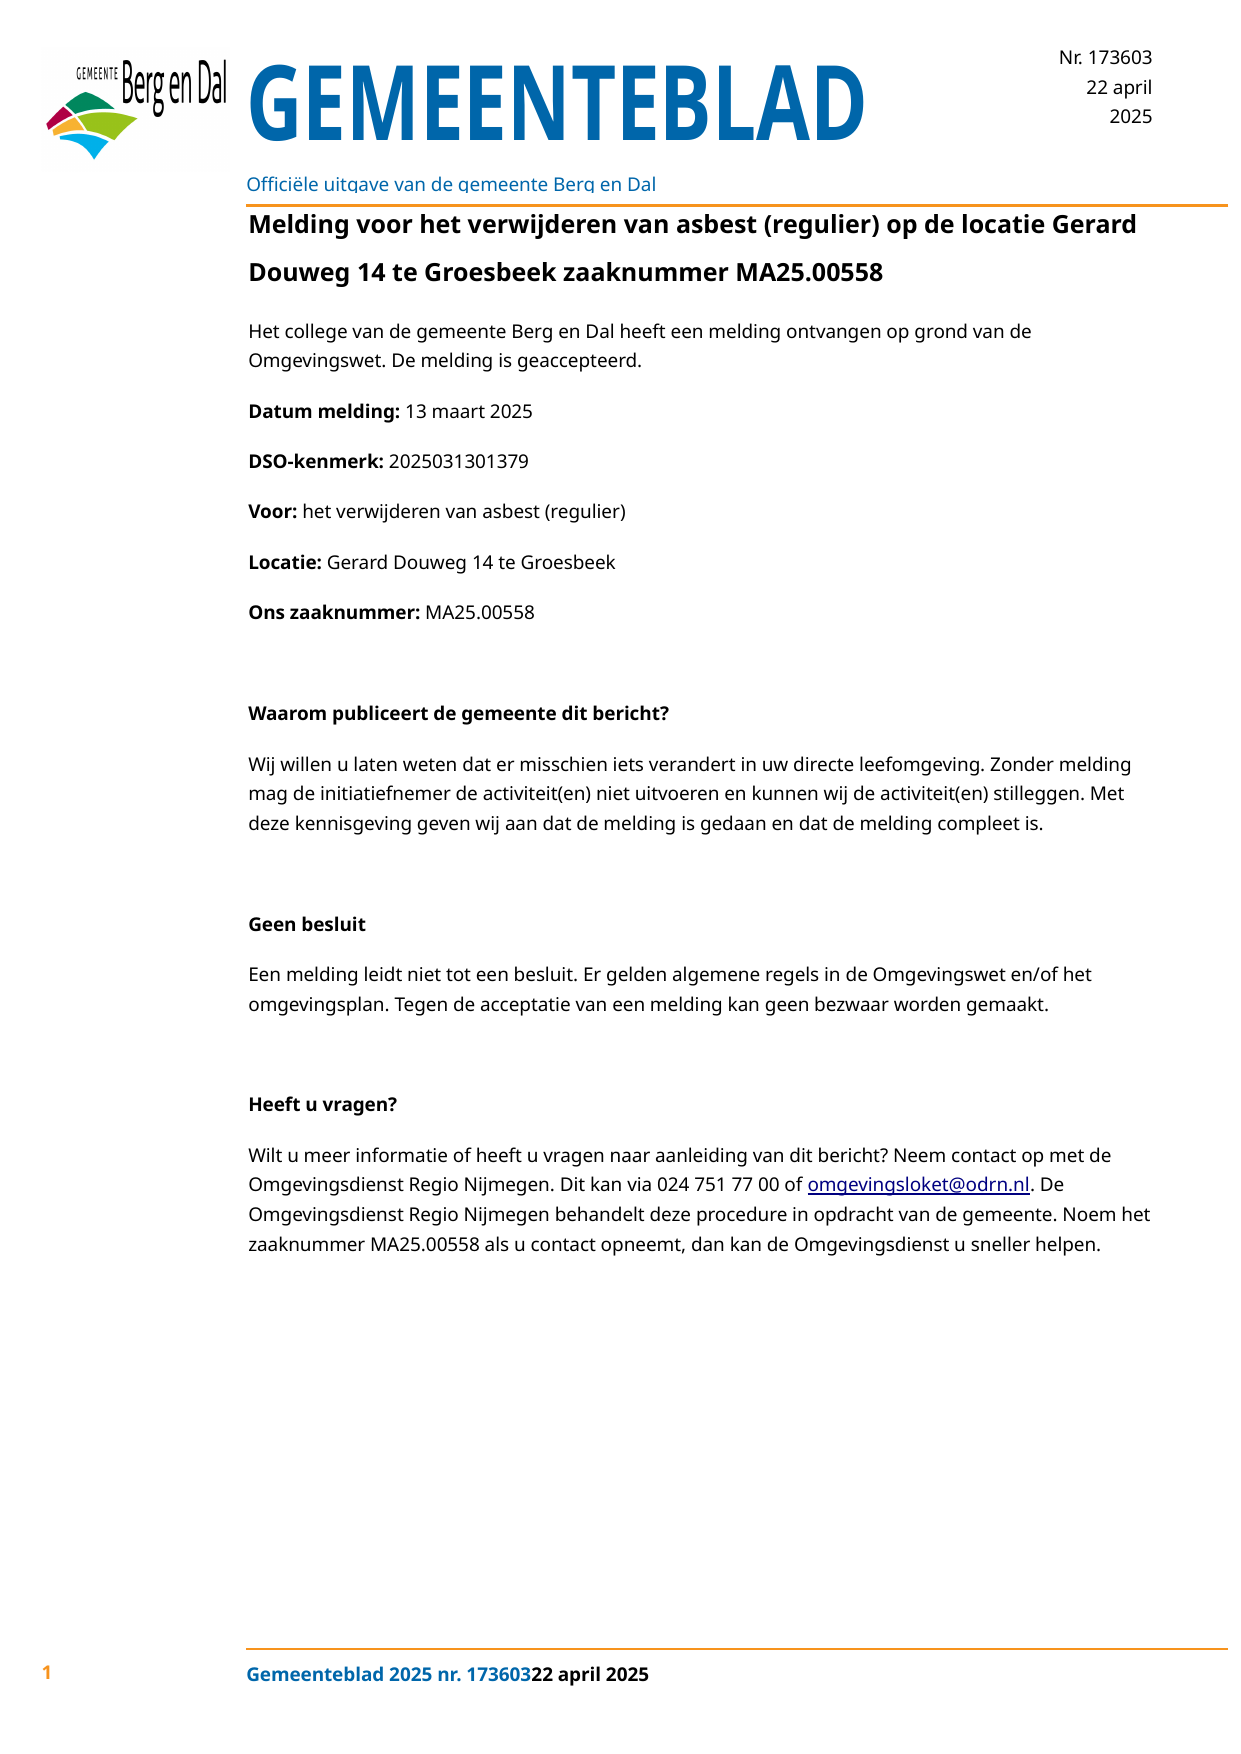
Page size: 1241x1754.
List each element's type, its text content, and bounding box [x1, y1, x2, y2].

text Geen besluit [248, 911, 1152, 937]
text Wij willen u laten weten dat er misschien iets verandert in uw directe leefomgeving. Zonder melding mag de initiatiefnemer de activiteit(en) niet uitvoeren en kunnen wij de activiteit(en) stilleggen. Met deze kennisgeving geven wij aan dat de melding is gedaan en dat de melding compleet is. [248, 751, 1152, 836]
text Voor: het verwijderen van asbest (regulier) [248, 499, 1152, 524]
text Ons zaaknummer: MA25.00558 [248, 599, 1152, 625]
text DSO-kenmerk: 2025031301379 [248, 448, 1152, 474]
text Heeft u vragen? [248, 1092, 1152, 1117]
text Waarom publiceert de gemeente dit bericht? [248, 700, 1152, 726]
text Het college van de gemeente Berg en Dal heeft een melding ontvangen op grond van de Omgevingswet. De melding is geaccepteerd. [248, 318, 1152, 373]
text Locatie: Gerard Douweg 14 te Groesbeek [248, 549, 1152, 575]
picture [41, 47, 231, 172]
text Melding voor het verwijderen van asbest (regulier) op de locatie Gerard Douweg 14 te Groesbeek zaaknummer MA25.00558 [248, 207, 1152, 288]
text Een melding leidt niet tot een besluit. Er gelden algemene regels in de Omgevingswet en/of het omgevingsplan. Tegen de acceptatie van een melding kan geen bezwaar worden gemaakt. [248, 961, 1152, 1017]
text Datum melding: 13 maart 2025 [248, 398, 1152, 424]
text Wilt u meer informatie of heeft u vragen naar aanleiding van dit bericht? Neem contact op met de Omgevingsdienst Regio Nijmegen. Dit kan via 024 751 77 00 of omgevingsloket@odrn.nl. De Omgevingsdienst Regio Nijmegen behandelt deze procedure in opdracht van de gemeente. Noem het zaaknummer MA25.00558 als u contact opneemt, dan kan de Omgevingsdienst u sneller helpen. [248, 1142, 1152, 1257]
